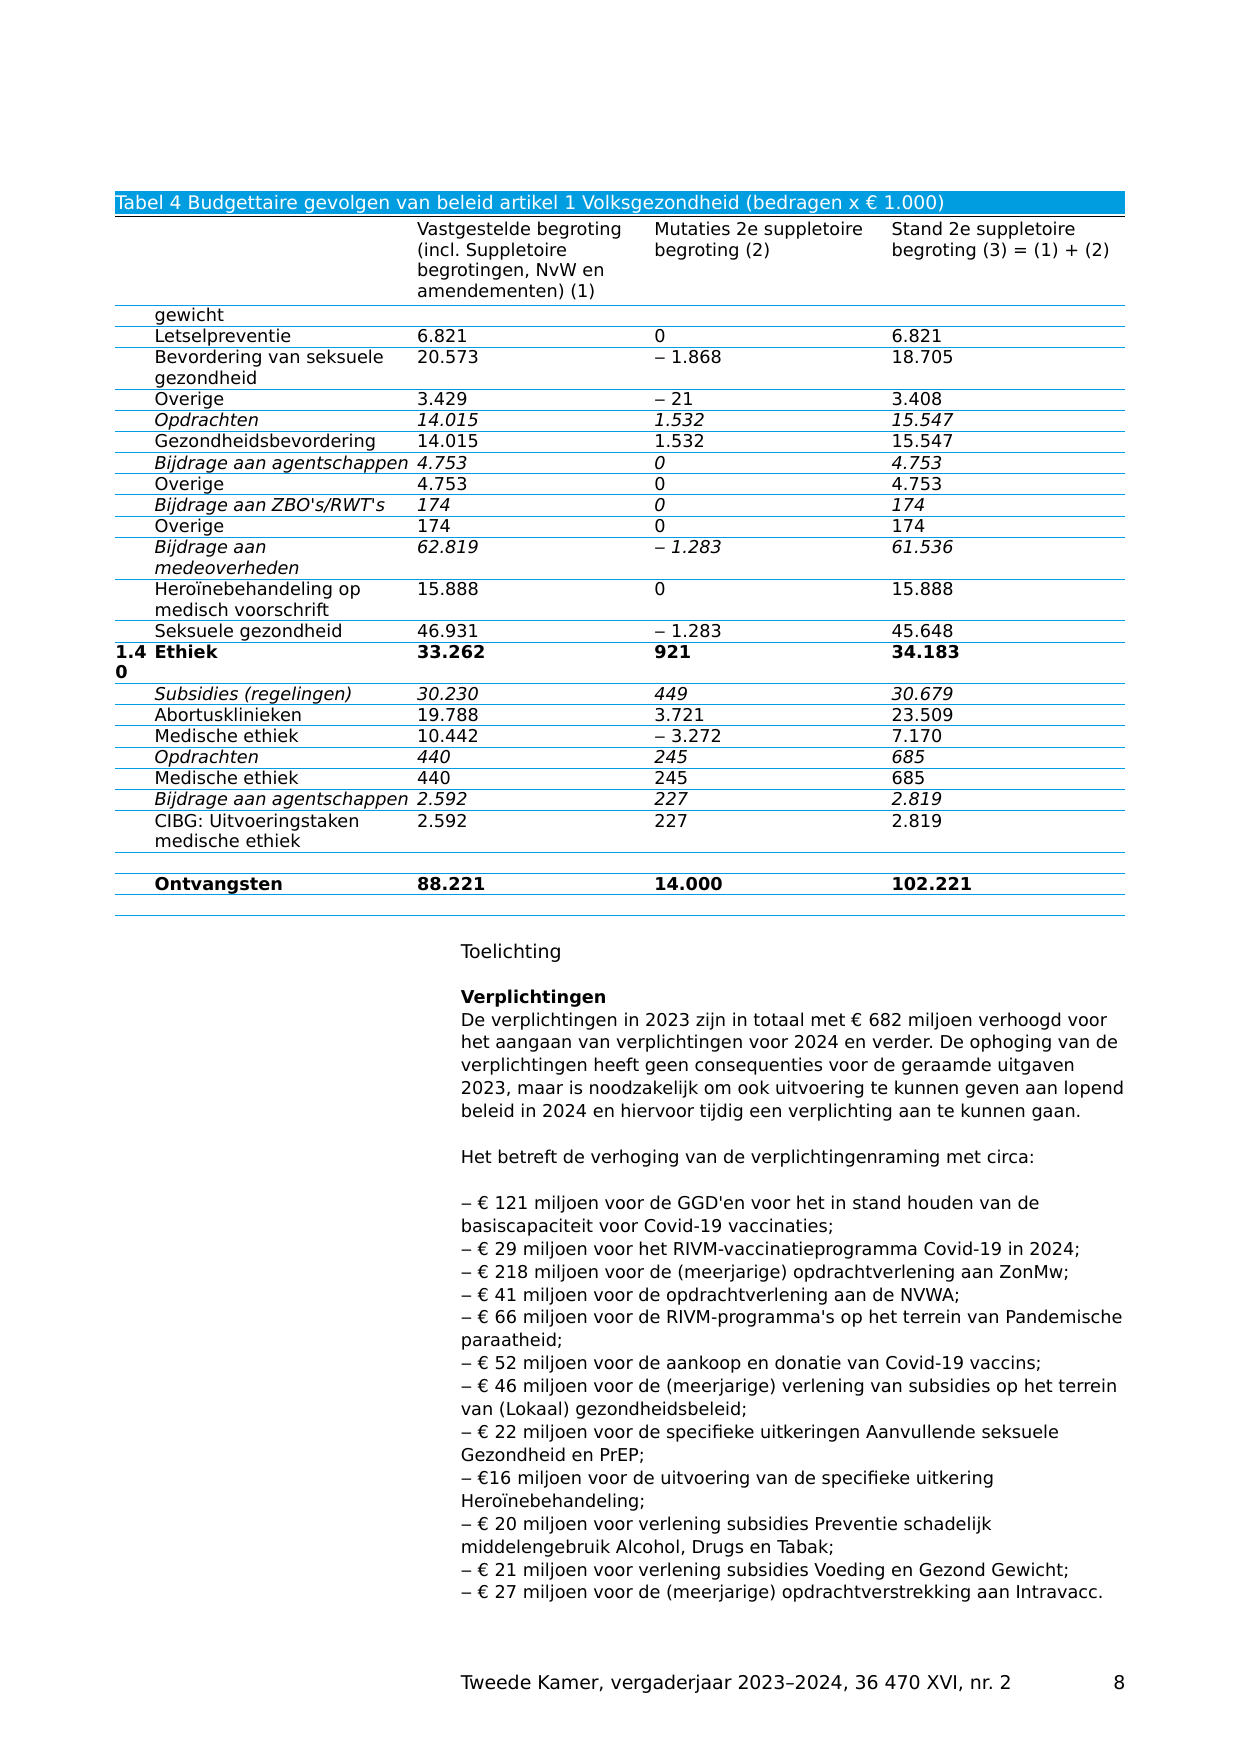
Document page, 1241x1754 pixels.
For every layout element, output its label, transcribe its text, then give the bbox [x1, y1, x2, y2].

text ‒ € 121 miljoen voor de GGD'en voor het in stand houden van de basiscapaciteit voor Covid-19 vaccinaties; ‒ € 29 miljoen voor het RIVM-vaccinatieprogramma Covid-19 in 2024; ‒ € 218 miljoen voor de (meerjarige) opdrachtverlening aan ZonMw; ‒ € 41 miljoen voor de opdrachtverlening aan de NVWA; ‒ € 66 miljoen voor de RIVM-programma's op het terrein van Pandemische paraatheid; ‒ € 52 miljoen voor de aankoop en donatie van Covid-19 vaccins; ‒ € 46 miljoen voor de (meerjarige) verlening van subsidies op het terrein van (Lokaal) gezondheidsbeleid; ‒ € 22 miljoen voor de specifieke uitkeringen Aanvullende seksuele Gezondheid en PrEP; ‒ €16 miljoen voor de uitvoering van de specifieke uitkering Heroïnebehandeling; ‒ € 20 miljoen voor verlening subsidies Preventie schadelijk middelengebruik Alcohol, Drugs en Tabak; ‒ € 21 miljoen voor verlening subsidies Voeding en Gezond Gewicht; ‒ € 27 miljoen voor de (meerjarige) opdrachtverstrekking aan Intravacc. [461, 1191, 1125, 1603]
table_cell Stand 2e suppletoire begroting (3) = (1) + (2) [889, 217, 1125, 304]
table_cell 449 [651, 684, 888, 704]
table_cell [151, 853, 414, 873]
table_cell 45.648 [889, 621, 1125, 641]
table_cell 88.221 [414, 874, 651, 894]
table_cell 3.721 [651, 705, 888, 725]
table_cell 62.819 [414, 538, 651, 578]
table_cell 440 [414, 769, 651, 789]
table_cell CIBG: Uitvoeringstaken medische ethiek [151, 811, 414, 852]
table_cell 1.40 [115, 643, 151, 683]
text Verplichtingen De verplichtingen in 2023 zijn in totaal met € 682 miljoen verhoogd voor het aangaan van verplichtingen voor 2024 en verder. De ophoging van de verplichtingen heeft geen consequenties voor de geraamde uitgaven 2023, maar is noodzakelijk om ook uitvoering te kunnen geven aan lopend beleid in 2024 en hiervoor tijdig een verplichting aan te kunnen gaan. [461, 985, 1125, 1122]
table_cell 6.821 [889, 327, 1125, 347]
table_cell 1.532 [651, 432, 888, 452]
table_cell Gezondheidsbevordering [151, 432, 414, 452]
table_cell 4.753 [889, 474, 1125, 494]
table_cell Medische ethiek [151, 769, 414, 789]
table_cell 19.788 [414, 705, 651, 725]
table_cell 46.931 [414, 621, 651, 641]
table_cell [889, 853, 1125, 873]
text Het betreft de verhoging van de verplichtingenraming met circa: [461, 1145, 1125, 1168]
table_cell Medische ethiek [151, 726, 414, 747]
table_cell 14.015 [414, 411, 651, 431]
table_cell 2.592 [414, 811, 651, 852]
table_cell ‒ 3.272 [651, 726, 888, 747]
table_cell 102.221 [889, 874, 1125, 894]
table_cell [115, 811, 151, 852]
table_cell ‒ 1.283 [651, 621, 888, 641]
table_cell 61.536 [889, 538, 1125, 578]
table_cell 15.888 [414, 580, 651, 620]
table_cell [889, 895, 1125, 915]
table_cell Letselpreventie [151, 327, 414, 347]
table_cell 227 [651, 811, 888, 852]
table_cell 245 [651, 769, 888, 789]
table_cell Seksuele gezondheid [151, 621, 414, 641]
table_cell 921 [651, 643, 888, 683]
table_cell gewicht [151, 306, 414, 326]
table_cell 14.000 [651, 874, 888, 894]
table_cell [115, 705, 151, 725]
table_cell Heroïnebehandeling op medisch voorschrift [151, 580, 414, 620]
table_cell [115, 895, 151, 915]
table_cell 1.532 [651, 411, 888, 431]
table_cell 3.408 [889, 390, 1125, 410]
table_cell Bijdrage aan agentschappen [151, 453, 414, 473]
table_cell Ontvangsten [151, 874, 414, 894]
table_cell [115, 348, 151, 389]
table_cell [115, 790, 151, 810]
table_cell 10.442 [414, 726, 651, 747]
table_cell 4.753 [414, 453, 651, 473]
table_cell ‒ 1.283 [651, 538, 888, 578]
table_cell [115, 538, 151, 578]
table_cell Bevordering van seksuele gezondheid [151, 348, 414, 389]
table_cell [115, 517, 151, 537]
table_cell Bijdrage aan ZBO's/RWT's [151, 495, 414, 516]
table_cell Overige [151, 390, 414, 410]
table_cell 440 [414, 748, 651, 768]
table_cell 2.592 [414, 790, 651, 810]
table_cell Opdrachten [151, 411, 414, 431]
table_cell [115, 474, 151, 494]
table_cell [115, 726, 151, 747]
table_cell ‒ 1.868 [651, 348, 888, 389]
table_cell ‒ 21 [651, 390, 888, 410]
table_cell [115, 495, 151, 516]
table_cell 174 [414, 495, 651, 516]
title Toelichting [461, 941, 1125, 985]
table_cell 174 [414, 517, 651, 537]
table_cell [115, 684, 151, 704]
table_cell Overige [151, 517, 414, 537]
table_cell Ethiek [151, 643, 414, 683]
table_cell 0 [651, 327, 888, 347]
table_cell Bijdrage aan medeoverheden [151, 538, 414, 578]
table_cell Opdrachten [151, 748, 414, 768]
table_cell [115, 853, 151, 873]
table_cell 245 [651, 748, 888, 768]
table_cell 4.753 [889, 453, 1125, 473]
table_cell [115, 769, 151, 789]
table_cell [115, 453, 151, 473]
table_cell 0 [651, 474, 888, 494]
table_cell 2.819 [889, 811, 1125, 852]
table_cell 30.679 [889, 684, 1125, 704]
table_cell 0 [651, 517, 888, 537]
table_cell 174 [889, 517, 1125, 537]
table_cell 3.429 [414, 390, 651, 410]
table_cell [651, 853, 888, 873]
table_cell 7.170 [889, 726, 1125, 747]
table_cell [115, 621, 151, 641]
table_cell [115, 432, 151, 452]
table_cell [151, 217, 414, 304]
table_cell 0 [651, 453, 888, 473]
table_cell [651, 895, 888, 915]
table_cell 23.509 [889, 705, 1125, 725]
table_cell 15.547 [889, 432, 1125, 452]
table_cell [414, 895, 651, 915]
table_cell 174 [889, 495, 1125, 516]
table_cell 18.705 [889, 348, 1125, 389]
table_cell 14.015 [414, 432, 651, 452]
table_cell [414, 306, 651, 326]
table_cell 0 [651, 580, 888, 620]
table_cell Bijdrage aan agentschappen [151, 790, 414, 810]
table_cell Overige [151, 474, 414, 494]
table_cell 685 [889, 769, 1125, 789]
table_cell 0 [651, 495, 888, 516]
table_cell 685 [889, 748, 1125, 768]
table_cell [115, 327, 151, 347]
table_cell 34.183 [889, 643, 1125, 683]
table_cell 15.547 [889, 411, 1125, 431]
table_cell [115, 748, 151, 768]
table_cell 15.888 [889, 580, 1125, 620]
table_cell [115, 390, 151, 410]
table_cell Abortusklinieken [151, 705, 414, 725]
table_cell 33.262 [414, 643, 651, 683]
table_cell 2.819 [889, 790, 1125, 810]
table_cell [889, 306, 1125, 326]
table_cell [414, 853, 651, 873]
table_cell [115, 306, 151, 326]
table_cell 227 [651, 790, 888, 810]
table_cell Subsidies (regelingen) [151, 684, 414, 704]
table_cell 30.230 [414, 684, 651, 704]
table_cell [115, 580, 151, 620]
table_cell [115, 411, 151, 431]
table_cell Mutaties 2e suppletoire begroting (2) [651, 217, 888, 304]
table_cell [115, 874, 151, 894]
table_cell 4.753 [414, 474, 651, 494]
table_cell 20.573 [414, 348, 651, 389]
table_cell [115, 217, 151, 304]
table_cell Vastgestelde begroting (incl. Suppletoire begrotingen, NvW en amendementen) (1) [414, 217, 651, 304]
table_cell [151, 895, 414, 915]
table_cell [651, 306, 888, 326]
table_cell 6.821 [414, 327, 651, 347]
